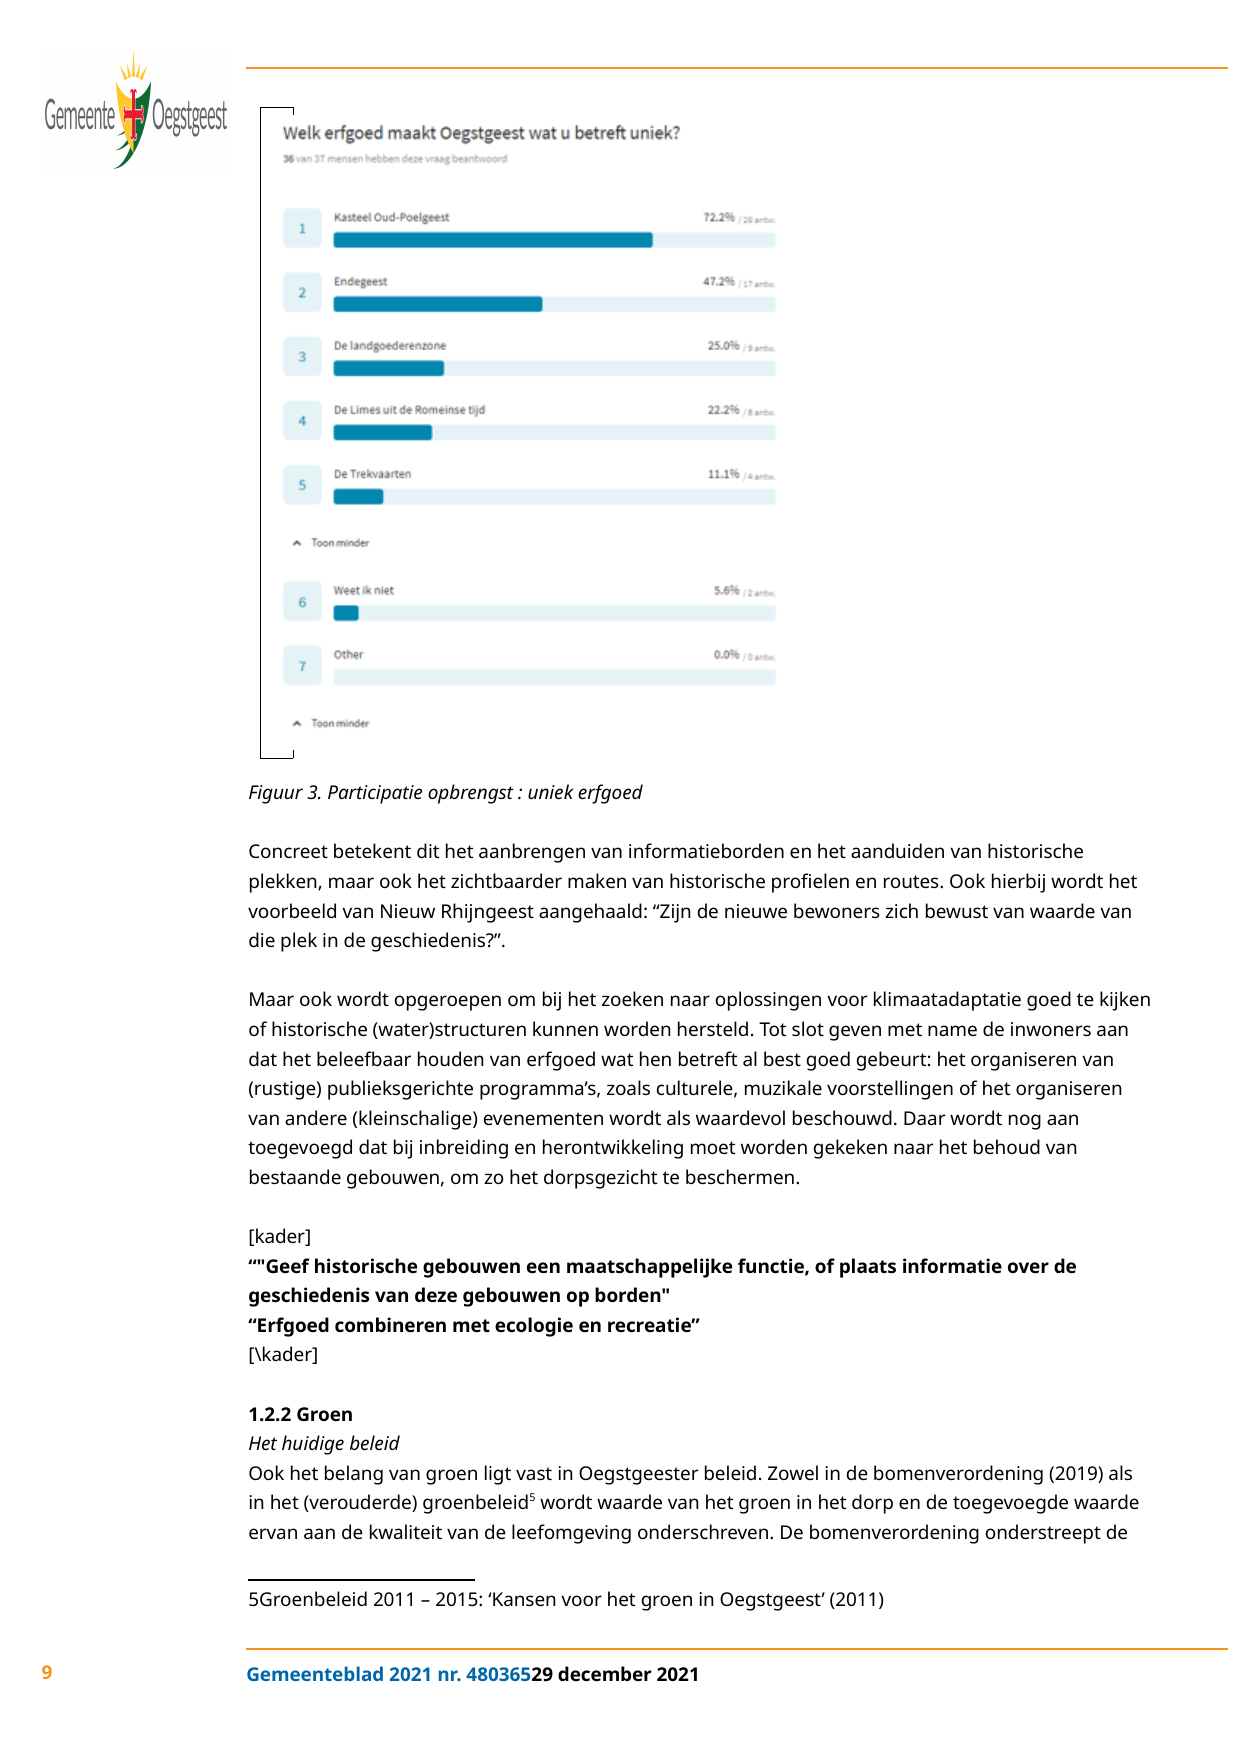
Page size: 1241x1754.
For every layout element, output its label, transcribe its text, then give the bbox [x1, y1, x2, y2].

text Groenbeleid 2011 – 2015: ‘Kansen voor het groen in Oegstgeest’ (2011) [248, 1586, 1152, 1612]
text Het huidige beleid [248, 1430, 1152, 1456]
picture [268, 115, 801, 750]
text Maar ook wordt opgeroepen om bij het zoeken naar oplossingen voor klimaatadaptatie goed te kijken of historische (water)structuren kunnen worden hersteld. Tot slot geven met name de inwoners aan dat het beleefbaar houden van erfgoed wat hen betreft al best goed gebeurt: het organiseren van (rustige) publieksgerichte programma’s, zoals culturele, muzikale voorstellingen of het organiseren van andere (kleinschalige) evenementen wordt als waardevol beschouwd. Daar wordt nog aan toegevoegd dat bij inbreiding en herontwikkeling moet worden gekeken naar het behoud van bestaande gebouwen, om zo het dorpsgezicht te beschermen. [248, 987, 1152, 1190]
picture [41, 47, 231, 172]
text 1.2.2 Groen [248, 1401, 1152, 1427]
text “Erfgoed combineren met ecologie en recreatie” [248, 1312, 1152, 1338]
text Ook het belang van groen ligt vast in Oegstgeester beleid. Zowel in de bomenverordening (2019) als in het (verouderde) groenbeleid wordt waarde van het groen in het dorp en de toegevoegde waarde ervan aan de kwaliteit van de leefomgeving onderschreven. De bomenverordening onderstreept de [248, 1460, 1152, 1545]
text [kader] [248, 1223, 1152, 1249]
text “"Geef historische gebouwen een maatschappelijke functie, of plaats informatie over de geschiedenis van deze gebouwen op borden" [248, 1253, 1152, 1308]
text Concreet betekent dit het aanbrengen van informatieborden en het aanduiden van historische plekken, maar ook het zichtbaarder maken van historische profielen en routes. Ook hierbij wordt het voorbeeld van Nieuw Rhijngeest aangehaald: “Zijn de nieuwe bewoners zich bewust van waarde van die plek in de geschiedenis?”. [248, 839, 1152, 953]
text [\kader] [248, 1342, 1152, 1367]
text Figuur 3. Participatie opbrengst : uniek erfgoed [248, 779, 1152, 805]
